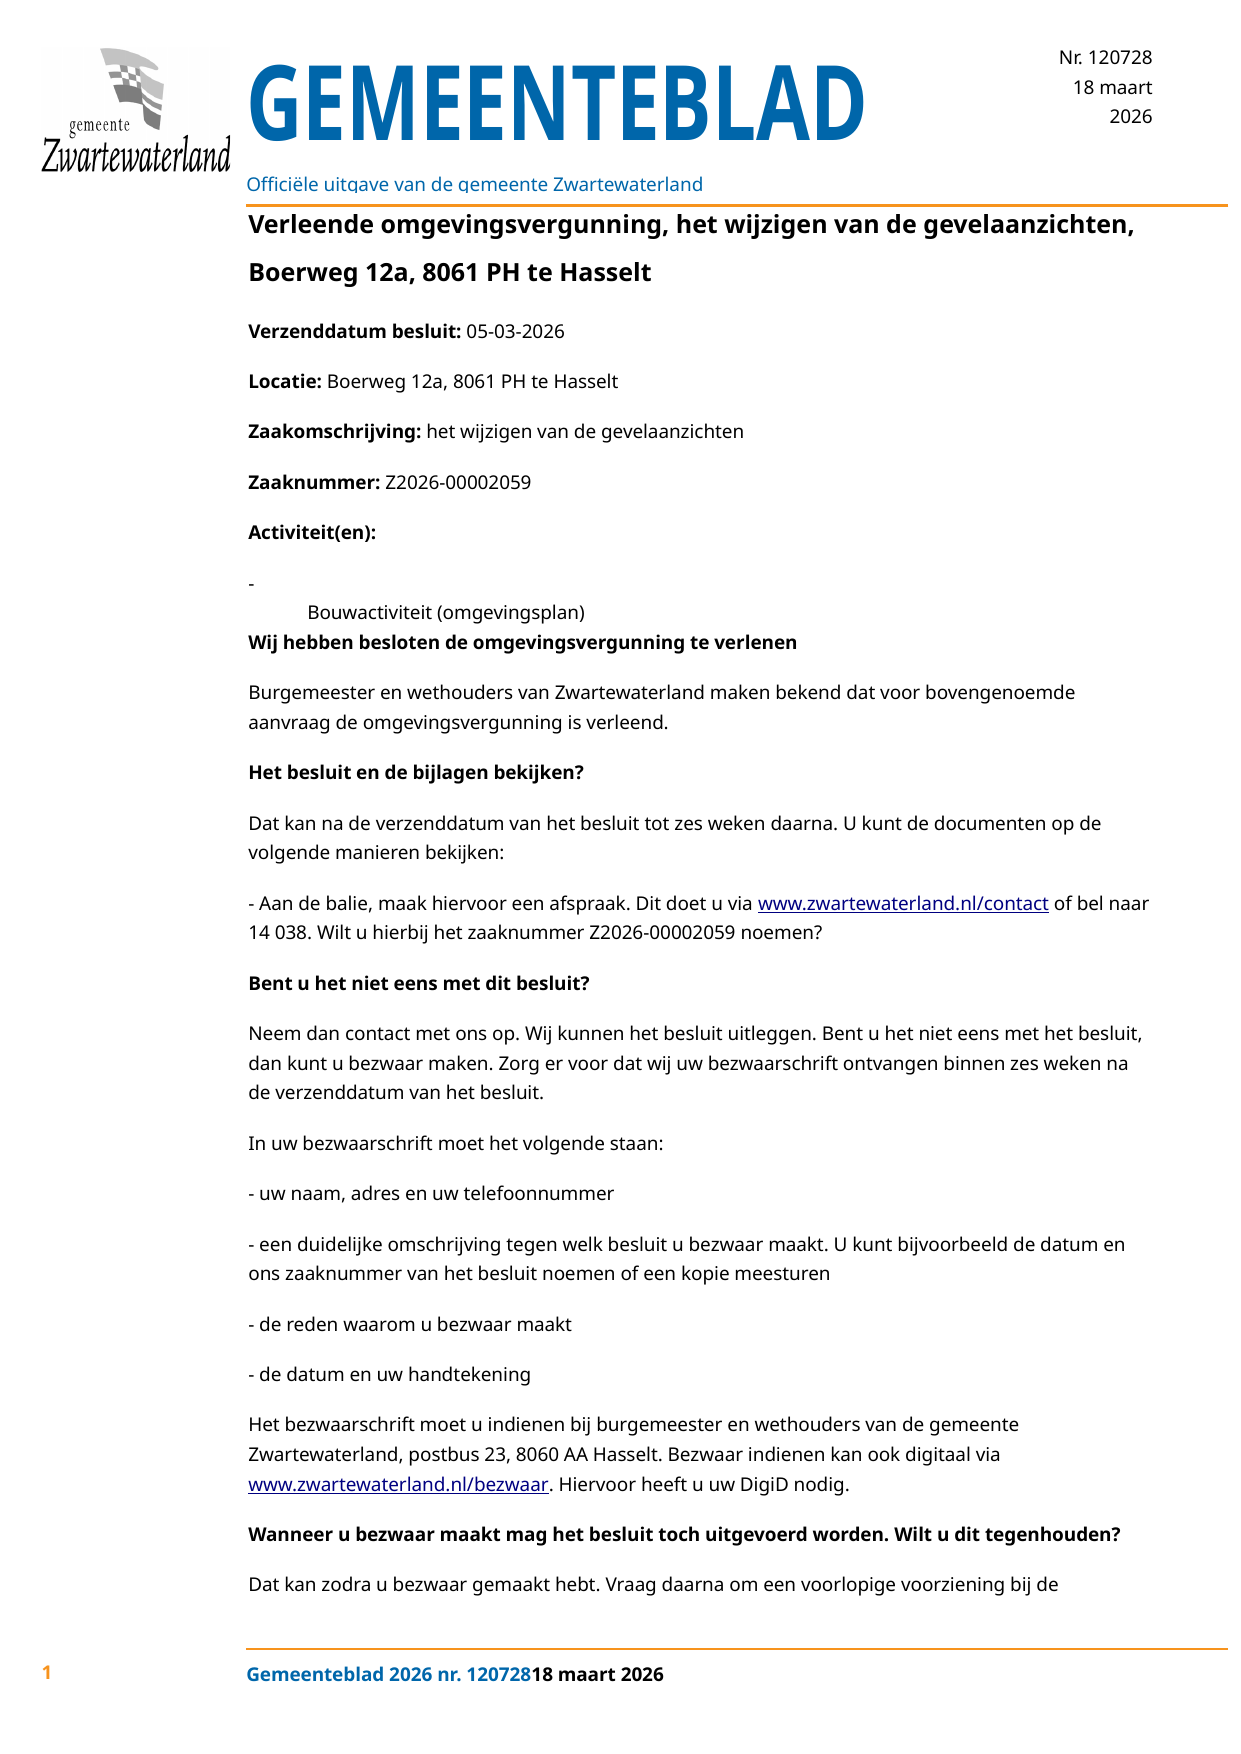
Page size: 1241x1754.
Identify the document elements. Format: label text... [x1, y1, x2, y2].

text Het besluit en de bijlagen bekijken? [248, 759, 1152, 785]
picture [41, 47, 231, 172]
list Bouwactiviteit (omgevingsplan) [248, 599, 1152, 625]
text - de reden waarom u bezwaar maakt [248, 1311, 1152, 1337]
text Wij hebben besloten de omgevingsvergunning te verlenen [248, 629, 1152, 655]
text Burgemeester en wethouders van Zwartewaterland maken bekend dat voor bovengenoemde aanvraag de omgevingsvergunning is verleend. [248, 679, 1152, 735]
text Verzenddatum besluit: 05-03-2026 [248, 318, 1152, 344]
text Zaakomschrijving: het wijzigen van de gevelaanzichten [248, 419, 1152, 444]
text Neem dan contact met ons op. Wij kunnen het besluit uitleggen. Bent u het niet eens met het besluit, dan kunt u bezwaar maken. Zorg er voor dat wij uw bezwaarschrift ontvangen binnen zes weken na de verzenddatum van het besluit. [248, 1020, 1152, 1105]
text Verleende omgevingsvergunning, het wijzigen van de gevelaanzichten, Boerweg 12a, 8061 PH te Hasselt [248, 207, 1152, 288]
text Dat kan na de verzenddatum van het besluit tot zes weken daarna. U kunt de documenten op de volgende manieren bekijken: [248, 810, 1152, 865]
text Activiteit(en): [248, 519, 1152, 545]
text - een duidelijke omschrijving tegen welk besluit u bezwaar maakt. U kunt bijvoorbeeld de datum en ons zaaknummer van het besluit noemen of een kopie meesturen [248, 1231, 1152, 1286]
text - Aan de balie, maak hiervoor een afspraak. Dit doet u via www.zwartewaterland.nl/contact of bel naar 14 038. Wilt u hierbij het zaaknummer Z2026-00002059 noemen? [248, 890, 1152, 945]
text Bent u het niet eens met dit besluit? [248, 970, 1152, 996]
text Locatie: Boerweg 12a, 8061 PH te Hasselt [248, 368, 1152, 394]
text In uw bezwaarschrift moet het volgende staan: [248, 1130, 1152, 1156]
text - uw naam, adres en uw telefoonnummer [248, 1180, 1152, 1206]
text Het bezwaarschrift moet u indienen bij burgemeester en wethouders van de gemeente Zwartewaterland, postbus 23, 8060 AA Hasselt. Bezwaar indienen kan ook digitaal via www.zwartewaterland.nl/bezwaar. Hiervoor heeft u uw DigiD nodig. [248, 1412, 1152, 1497]
text - de datum en uw handtekening [248, 1361, 1152, 1387]
text Zaaknummer: Z2026-00002059 [248, 469, 1152, 495]
text Wanneer u bezwaar maakt mag het besluit toch uitgevoerd worden. Wilt u dit tegenhouden? [248, 1521, 1152, 1547]
text Dat kan zodra u bezwaar gemaakt hebt. Vraag daarna om een voorlopige voorziening bij de [248, 1572, 1152, 1597]
